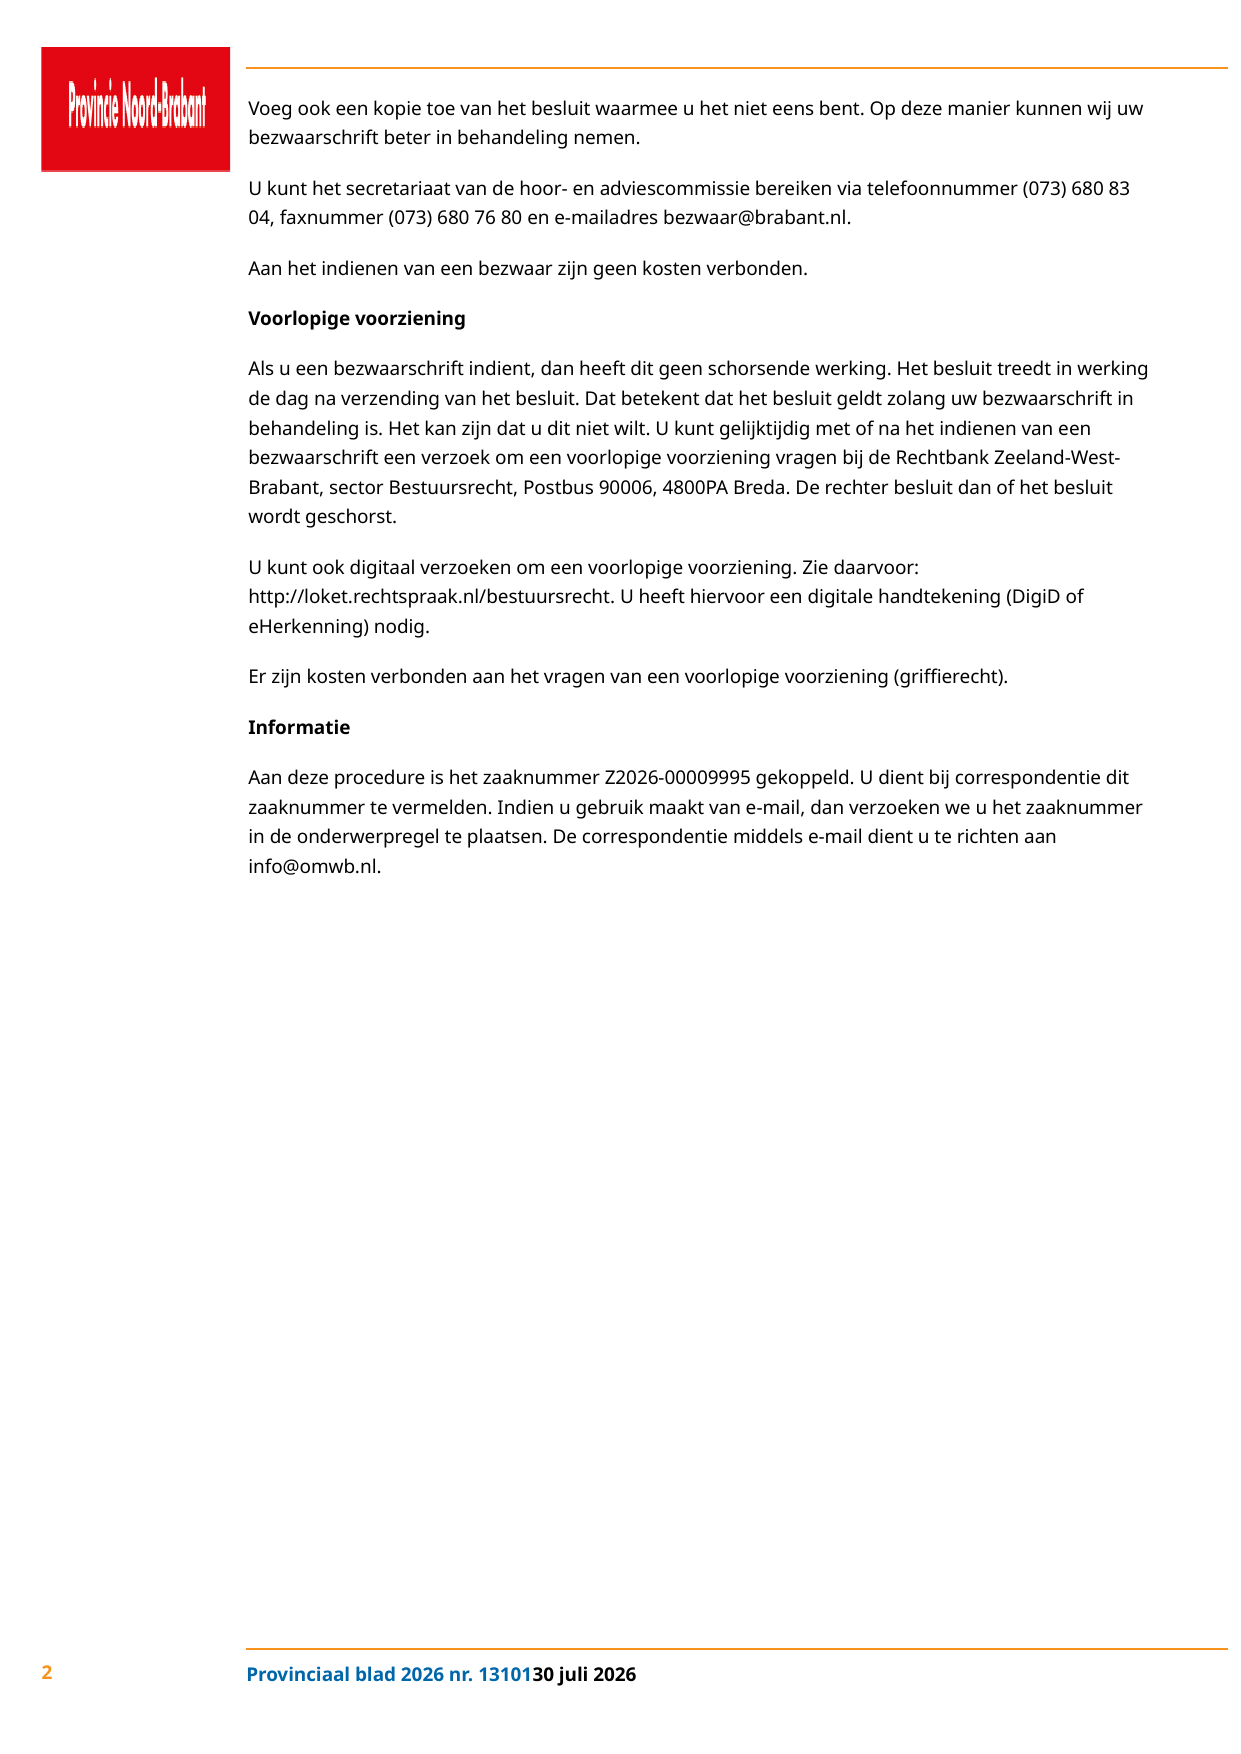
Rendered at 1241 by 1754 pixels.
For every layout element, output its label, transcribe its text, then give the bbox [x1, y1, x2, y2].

text Er zijn kosten verbonden aan het vragen van een voorlopige voorziening (griffierecht). [248, 663, 1152, 689]
text Voorlopige voorziening [248, 305, 1152, 331]
text Informatie [248, 714, 1152, 740]
text Als u een bezwaarschrift indient, dan heeft dit geen schorsende werking. Het besluit treedt in werking de dag na verzending van het besluit. Dat betekent dat het besluit geldt zolang uw bezwaarschrift in behandeling is. Het kan zijn dat u dit niet wilt. U kunt gelijktijdig met of na het indienen van een bezwaarschrift een verzoek om een voorlopige voorziening vragen bij de Rechtbank Zeeland-West-Brabant, sector Bestuursrecht, Postbus 90006, 4800PA Breda. De rechter besluit dan of het besluit wordt geschorst. [248, 356, 1152, 529]
text Voeg ook een kopie toe van het besluit waarmee u het niet eens bent. Op deze manier kunnen wij uw bezwaarschrift beter in behandeling nemen. [248, 95, 1152, 150]
picture [41, 47, 231, 172]
text Aan deze procedure is het zaaknummer Z2026-00009995 gekoppeld. U dient bij correspondentie dit zaaknummer te vermelden. Indien u gebruik maakt van e-mail, dan verzoeken we u het zaaknummer in de onderwerpregel te plaatsen. De correspondentie middels e-mail dient u te richten aan info@omwb.nl. [248, 764, 1152, 879]
text U kunt het secretariaat van de hoor- en adviescommissie bereiken via telefoonnummer (073) 680 83 04, faxnummer (073) 680 76 80 en e-mailadres bezwaar@brabant.nl. [248, 175, 1152, 230]
text Aan het indienen van een bezwaar zijn geen kosten verbonden. [248, 255, 1152, 281]
text U kunt ook digitaal verzoeken om een voorlopige voorziening. Zie daarvoor: http://loket.rechtspraak.nl/bestuursrecht. U heeft hiervoor een digitale handtekening (DigiD of eHerkenning) nodig. [248, 554, 1152, 639]
